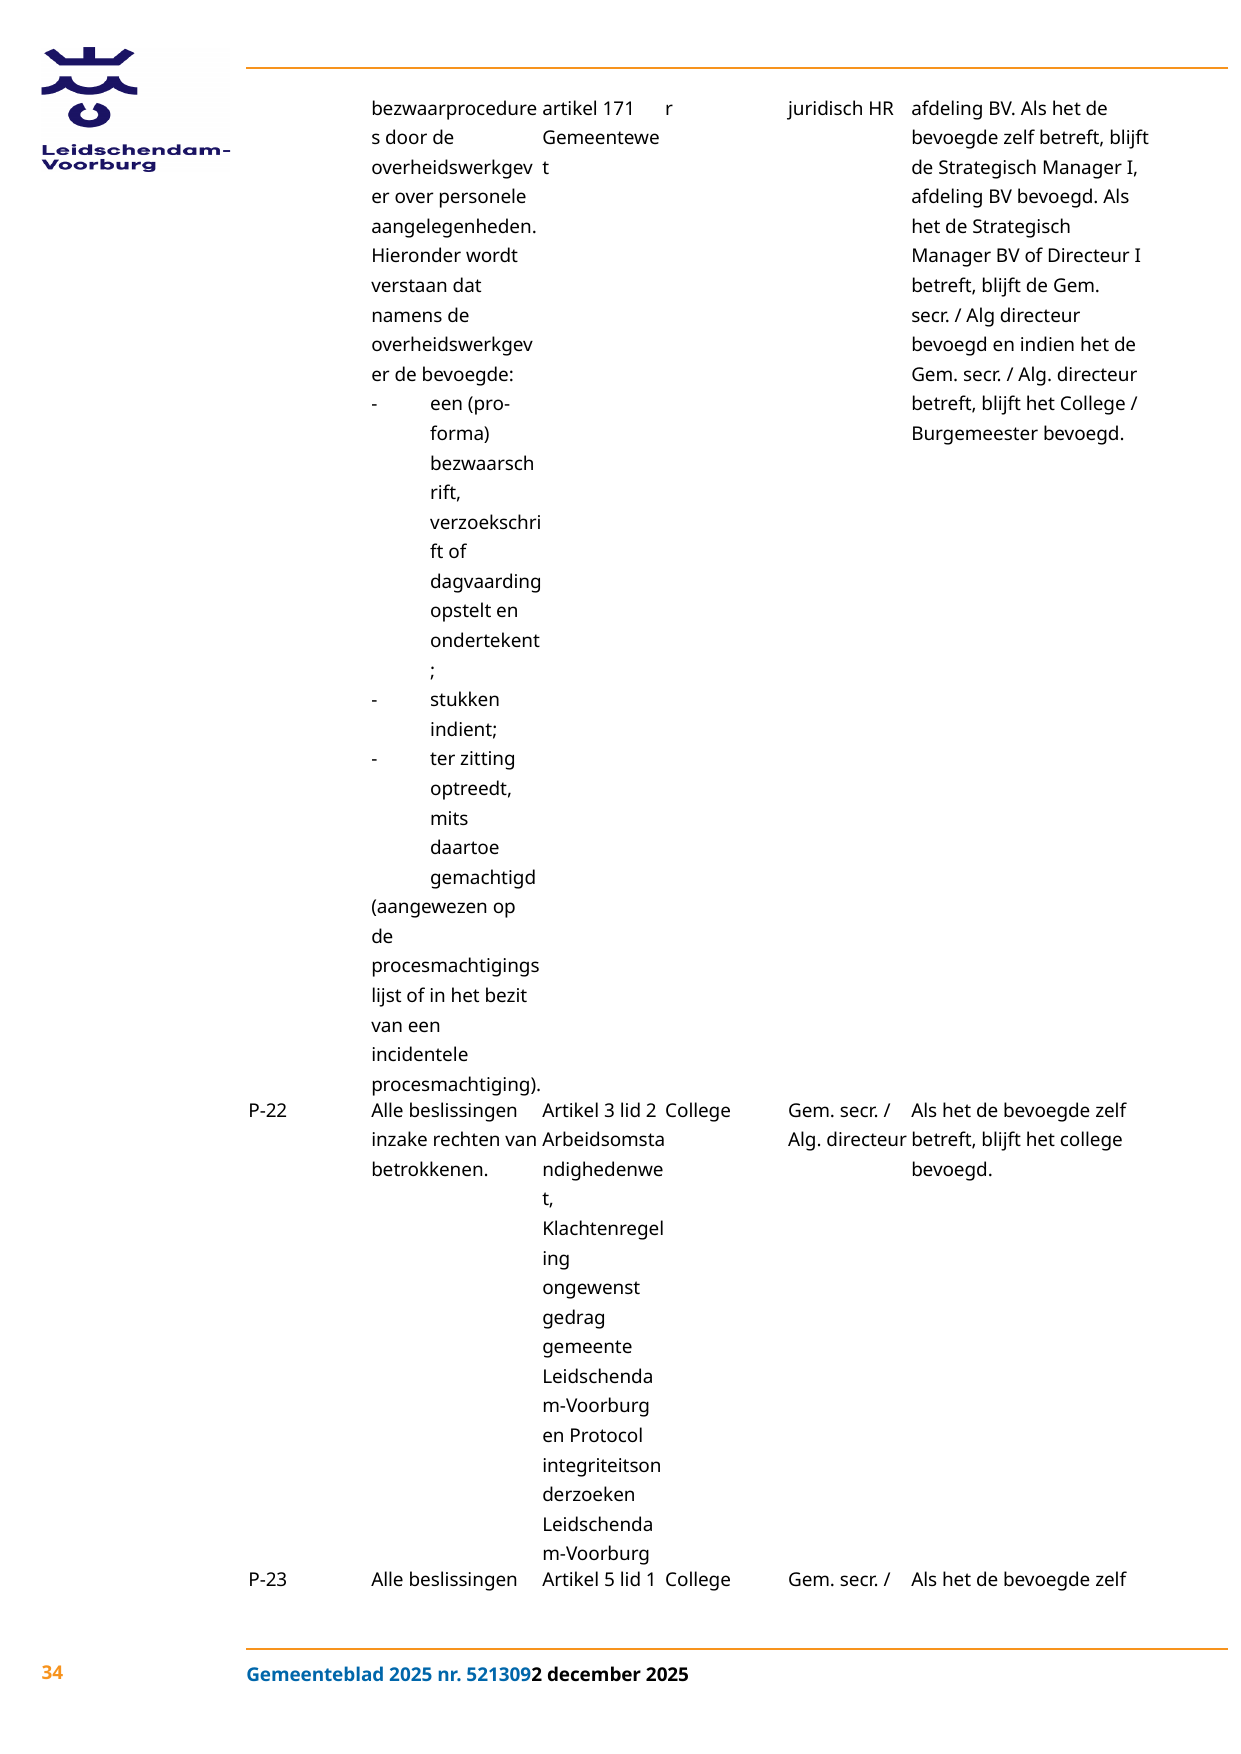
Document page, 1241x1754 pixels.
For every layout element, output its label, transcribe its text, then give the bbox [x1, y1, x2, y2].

table_cell r [665, 95, 788, 1097]
table_cell College [665, 1097, 788, 1566]
table_cell P-23 [248, 1566, 371, 1592]
table_cell Gem. secr. / Alg. directeur [788, 1097, 911, 1566]
table_cell [248, 95, 371, 1097]
table_cell Artikel 5 lid 1 [542, 1566, 665, 1592]
table_cell Alle beslissingen [371, 1566, 542, 1592]
table_cell College [665, 1566, 788, 1592]
table_cell Als het de bevoegde zelf [911, 1566, 1152, 1592]
table_cell P-22 [248, 1097, 371, 1566]
picture [41, 47, 231, 172]
table_cell Alle beslissingen inzake rechten van betrokkenen. [371, 1097, 542, 1566]
table_cell Artikel 3 lid 2 Arbeidsomstandighedenwet, Klachtenregeling ongewenst gedrag gemeente Leidschendam-Voorburg en Protocol integriteitsonderzoeken Leidschendam-Voorburg [542, 1097, 665, 1566]
table_cell Als het de bevoegde zelf betreft, blijft het college bevoegd. [911, 1097, 1152, 1566]
table_cell afdeling BV. Als het de bevoegde zelf betreft, blijft de Strategisch Manager I, afdeling BV bevoegd. Als het de Strategisch Manager BV of Directeur I betreft, blijft de Gem. secr. / Alg directeur bevoegd en indien het de Gem. secr. / Alg. directeur betreft, blijft het College / Burgemeester bevoegd. [911, 95, 1152, 1097]
table_cell bezwaarprocedures door de overheidswerkgever over personele aangelegenheden. Hieronder wordt verstaan dat namens de overheidswerkgever de bevoegde: een (pro-forma) bezwaarschrift, verzoekschrift of dagvaarding opstelt en ondertekent; stukken indient; ter zitting optreedt, mits daartoe gemachtigd (aangewezen op de procesmachtigingslijst of in het bezit van een incidentele procesmachtiging). [371, 95, 542, 1097]
table_cell Gem. secr. / [788, 1566, 911, 1592]
table_cell artikel 171 Gemeentewet [542, 95, 665, 1097]
table_cell juridisch HR [788, 95, 911, 1097]
